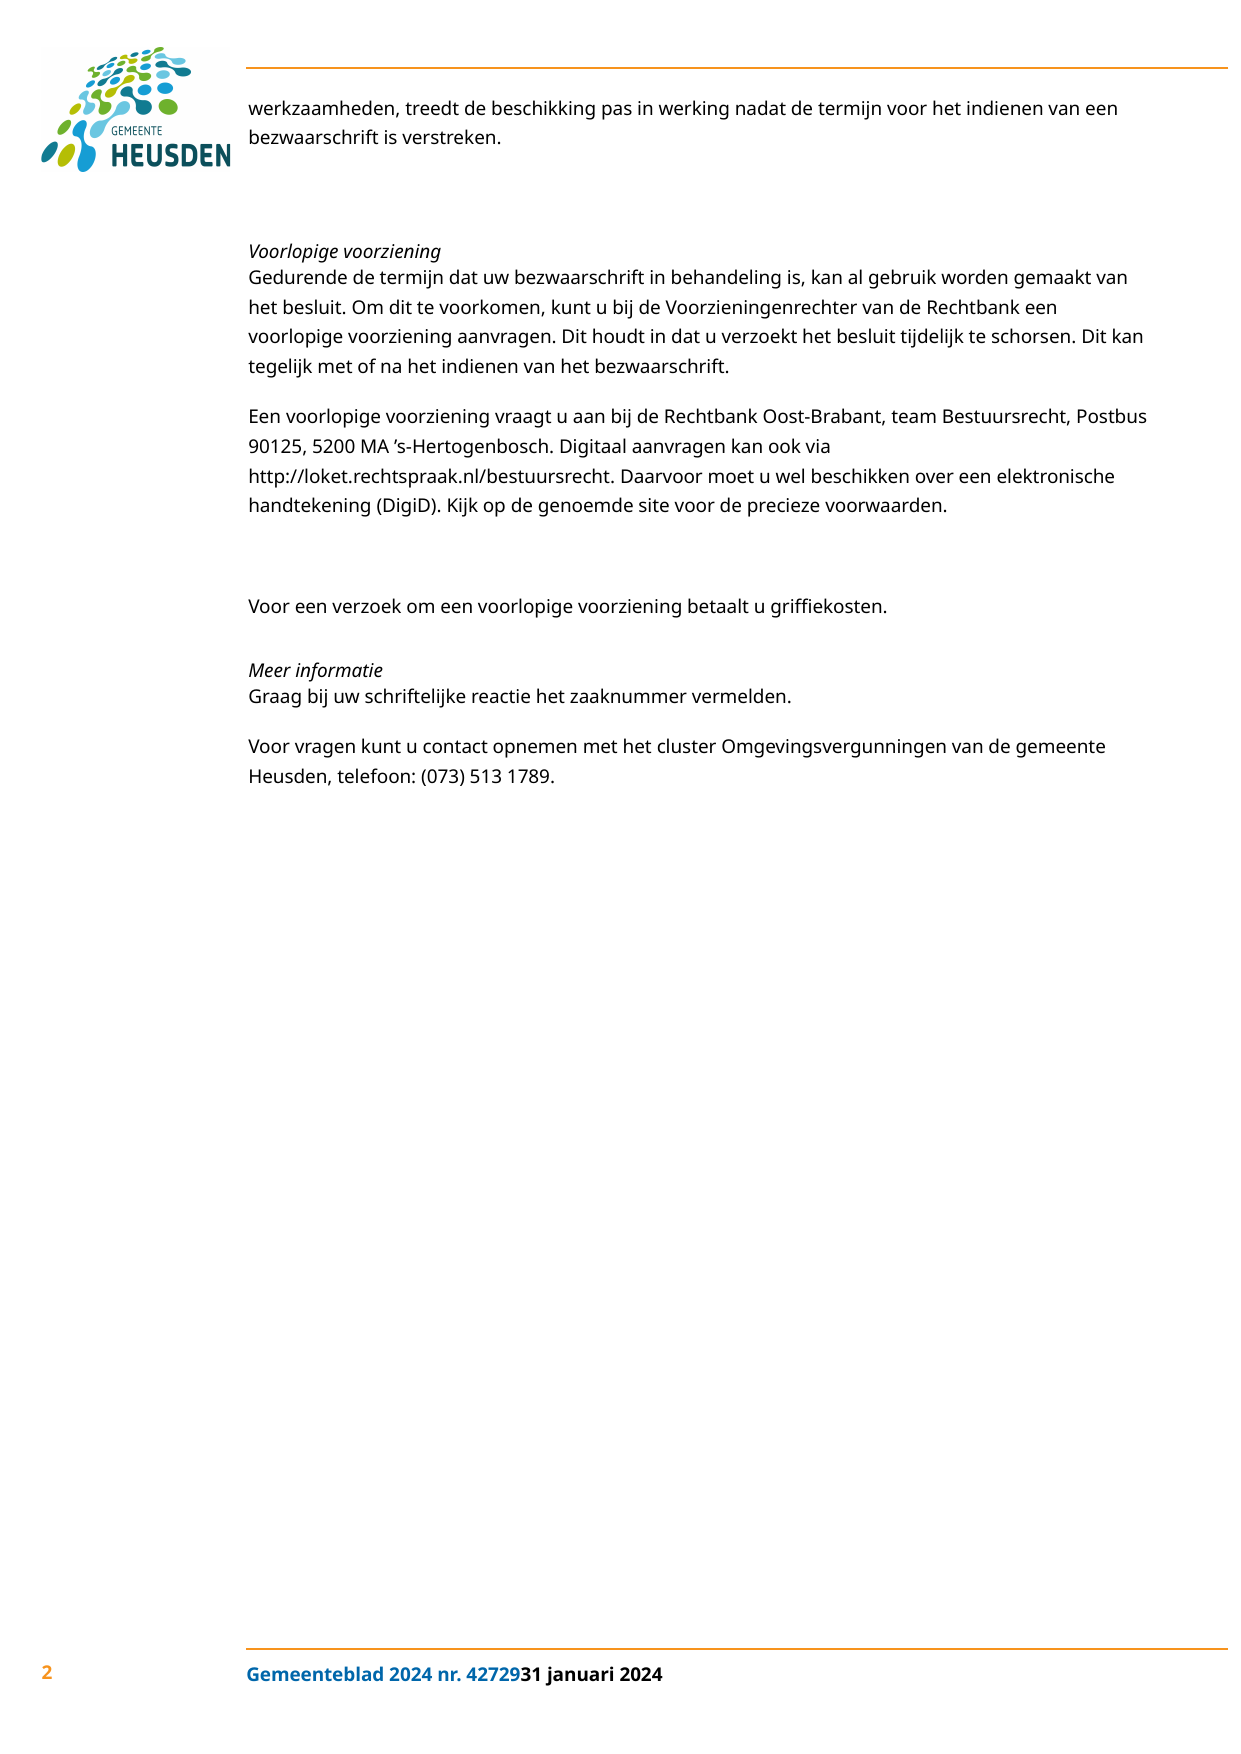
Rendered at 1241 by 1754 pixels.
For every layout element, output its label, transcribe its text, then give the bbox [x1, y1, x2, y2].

text werkzaamheden, treedt de beschikking pas in werking nadat de termijn voor het indienen van een bezwaarschrift is verstreken. [248, 95, 1152, 150]
text Meer informatie [248, 657, 1152, 683]
text Voor vragen kunt u contact opnemen met het cluster Omgevingsvergunningen van de gemeente Heusden, telefoon: (073) 513 1789. [248, 733, 1152, 789]
text Voor een verzoek om een voorlopige voorziening betaalt u griffiekosten. [248, 593, 1152, 619]
text Een voorlopige voorziening vraagt u aan bij de Rechtbank Oost-Brabant, team Bestuursrecht, Postbus 90125, 5200 MA ’s-Hertogenbosch. Digitaal aanvragen kan ook via http://loket.rechtspraak.nl/bestuursrecht. Daarvoor moet u wel beschikken over een elektronische handtekening (DigiD). Kijk op de genoemde site voor de precieze voorwaarden. [248, 404, 1152, 518]
text Graag bij uw schriftelijke reactie het zaaknummer vermelden. [248, 683, 1152, 709]
text Voorlopige voorziening [248, 239, 1152, 264]
picture [41, 47, 231, 172]
text Gedurende de termijn dat uw bezwaarschrift in behandeling is, kan al gebruik worden gemaakt van het besluit. Om dit te voorkomen, kunt u bij de Voorzieningenrechter van de Rechtbank een voorlopige voorziening aanvragen. Dit houdt in dat u verzoekt het besluit tijdelijk te schorsen. Dit kan tegelijk met of na het indienen van het bezwaarschrift. [248, 264, 1152, 379]
